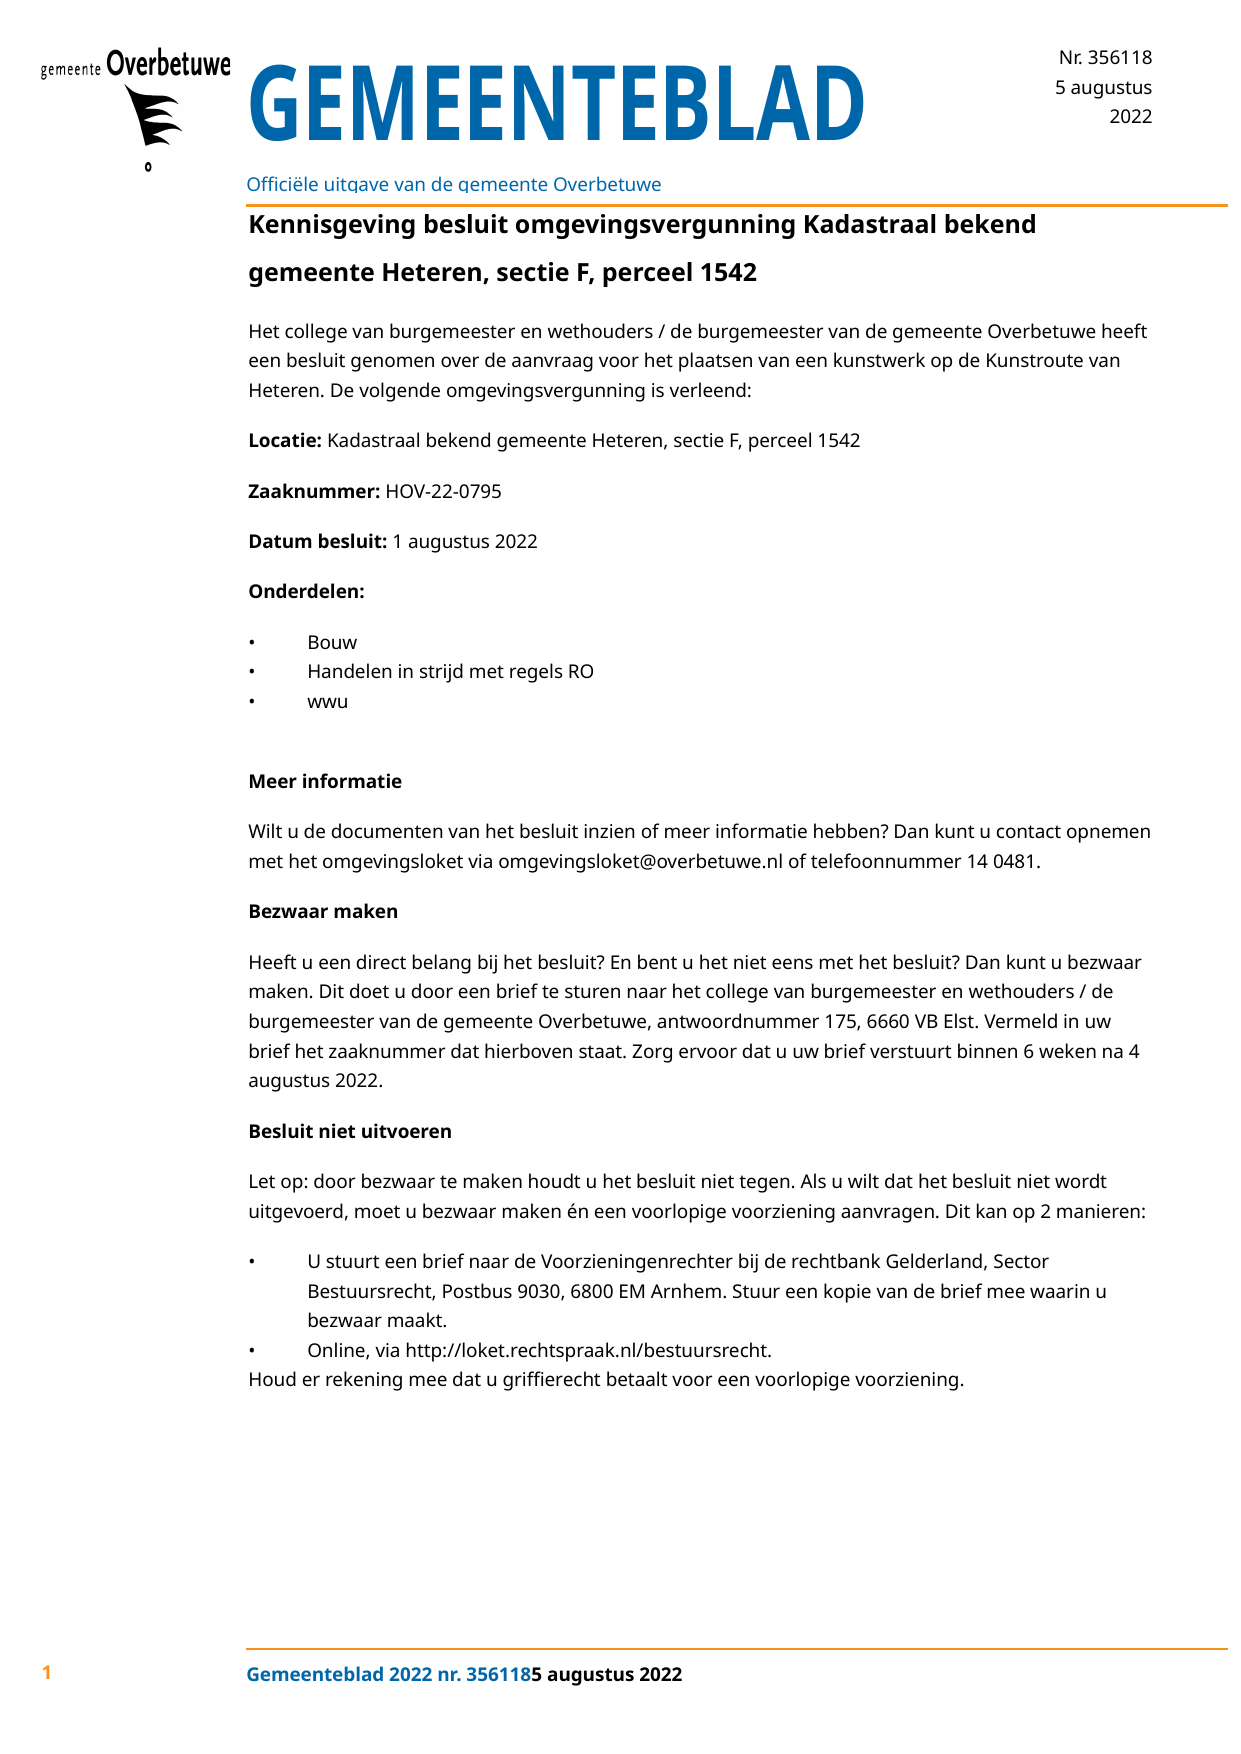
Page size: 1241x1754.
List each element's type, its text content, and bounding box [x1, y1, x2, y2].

text Bezwaar maken [248, 899, 1152, 924]
text Onderdelen: [248, 579, 1152, 604]
text Let op: door bezwaar te maken houdt u het besluit niet tegen. Als u wilt dat het besluit niet wordt uitgevoerd, moet u bezwaar maken én een voorlopige voorziening aanvragen. Dit kan op 2 manieren: [248, 1168, 1152, 1224]
list Online, via http://loket.rechtspraak.nl/bestuursrecht. [248, 1337, 1152, 1363]
list wwu [248, 688, 1152, 714]
text Houd er rekening mee dat u griffierecht betaalt voor een voorlopige voorziening. [248, 1367, 1152, 1392]
text Het college van burgemeester en wethouders / de burgemeester van de gemeente Overbetuwe heeft een besluit genomen over de aanvraag voor het plaatsen van een kunstwerk op de Kunstroute van Heteren. De volgende omgevingsvergunning is verleend: [248, 318, 1152, 403]
text Besluit niet uitvoeren [248, 1118, 1152, 1144]
text Meer informatie [248, 768, 1152, 794]
text Kennisgeving besluit omgevingsvergunning Kadastraal bekend gemeente Heteren, sectie F, perceel 1542 [248, 207, 1152, 288]
text Heeft u een direct belang bij het besluit? En bent u het niet eens met het besluit? Dan kunt u bezwaar maken. Dit doet u door een brief te sturen naar het college van burgemeester en wethouders / de burgemeester van de gemeente Overbetuwe, antwoordnummer 175, 6660 VB Elst. Vermeld in uw brief het zaaknummer dat hierboven staat. Zorg ervoor dat u uw brief verstuurt binnen 6 weken na 4 augustus 2022. [248, 949, 1152, 1093]
text Wilt u de documenten van het besluit inzien of meer informatie hebben? Dan kunt u contact opnemen met het omgevingsloket via omgevingsloket@overbetuwe.nl of telefoonnummer 14 0481. [248, 819, 1152, 874]
text Datum besluit: 1 augustus 2022 [248, 528, 1152, 554]
text Zaaknummer: HOV-22-0795 [248, 478, 1152, 504]
list Bouw [248, 629, 1152, 655]
list Handelen in strijd met regels RO [248, 659, 1152, 684]
text Locatie: Kadastraal bekend gemeente Heteren, sectie F, perceel 1542 [248, 427, 1152, 453]
picture [41, 47, 231, 172]
list U stuurt een brief naar de Voorzieningenrechter bij de rechtbank Gelderland, Sector Bestuursrecht, Postbus 9030, 6800 EM Arnhem. Stuur een kopie van de brief mee waarin u bezwaar maakt. [248, 1248, 1152, 1333]
